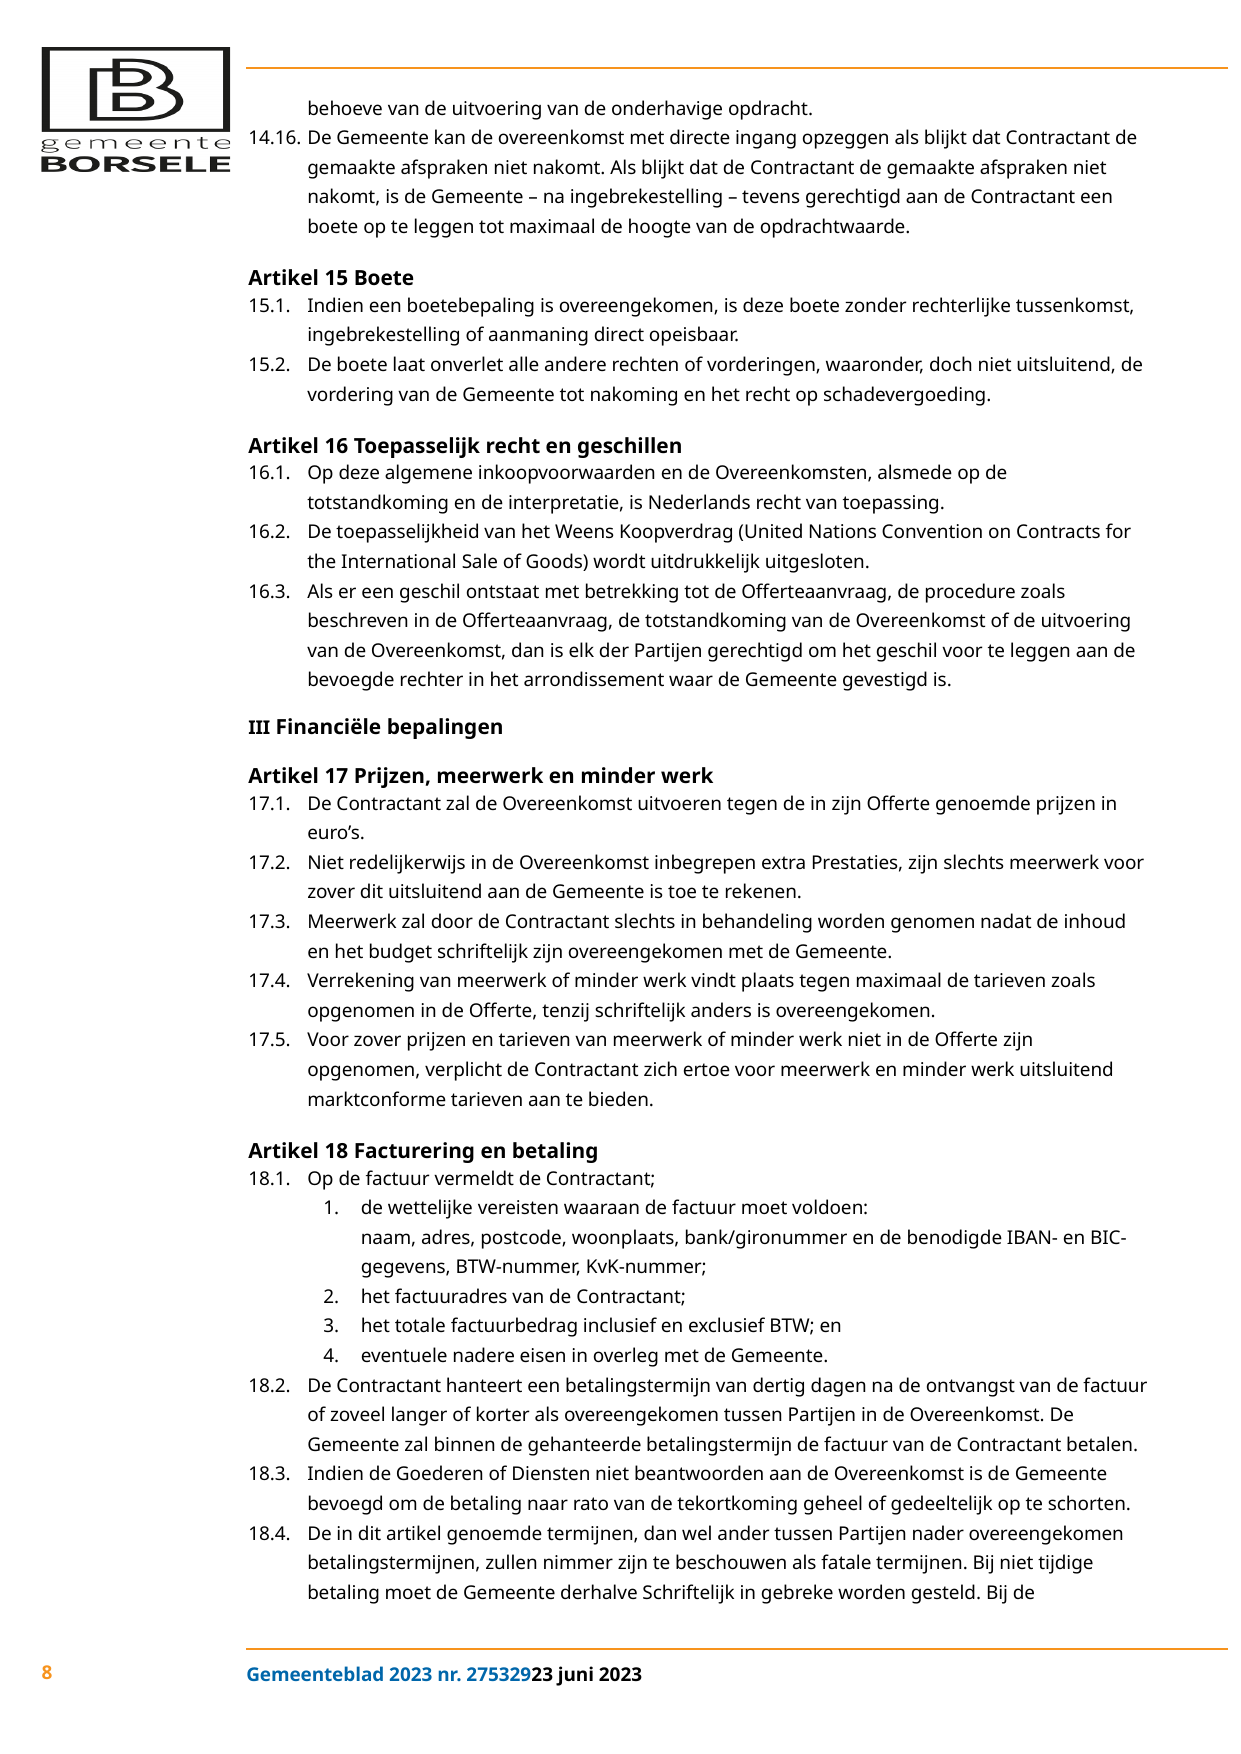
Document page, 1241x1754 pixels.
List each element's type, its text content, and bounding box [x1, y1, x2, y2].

text Artikel 18 Facturering en betaling [248, 1136, 1152, 1165]
list de wettelijke vereisten waaraan de factuur moet voldoen: [323, 1194, 1152, 1220]
text Artikel 16 Toepasselijk recht en geschillen [248, 431, 1152, 459]
list Op de factuur vermeldt de Contractant; [248, 1165, 1152, 1190]
list Meerwerk zal door de Contractant slechts in behandeling worden genomen nadat de inhoud en het budget schriftelijk zijn overeengekomen met de Gemeente. [248, 908, 1152, 964]
list Voor zover prijzen en tarieven van meerwerk of minder werk niet in de Offerte zijn opgenomen, verplicht de Contractant zich ertoe voor meerwerk en minder werk uitsluitend marktconforme tarieven aan te bieden. [248, 1027, 1152, 1112]
list Indien een boetebepaling is overeengekomen, is deze boete zonder rechterlijke tussenkomst, ingebrekestelling of aanmaning direct opeisbaar. [248, 292, 1152, 347]
list Verrekening van meerwerk of minder werk vindt plaats tegen maximaal de tarieven zoals opgenomen in de Offerte, tenzij schriftelijk anders is overeengekomen. [248, 967, 1152, 1023]
list Op deze algemene inkoopvoorwaarden en de Overeenkomsten, alsmede op de totstandkoming en de interpretatie, is Nederlands recht van toepassing. [248, 459, 1152, 515]
list De Contractant zal de Overeenkomst uitvoeren tegen de in zijn Offerte genoemde prijzen in euro’s. [248, 790, 1152, 845]
list De Gemeente kan de overeenkomst met directe ingang opzeggen als blijkt dat Contractant de gemaakte afspraken niet nakomt. Als blijkt dat de Contractant de gemaakte afspraken niet nakomt, is de Gemeente – na ingebrekestelling – tevens gerechtigd aan de Contractant een boete op te leggen tot maximaal de hoogte van de opdrachtwaarde. [248, 124, 1152, 239]
list Niet redelijkerwijs in de Overeenkomst inbegrepen extra Prestaties, zijn slechts meerwerk voor zover dit uitsluitend aan de Gemeente is toe te rekenen. [248, 849, 1152, 904]
list De toepasselijkheid van het Weens Koopverdrag (United Nations Convention on Contracts for the International Sale of Goods) wordt uitdrukkelijk uitgesloten. [248, 519, 1152, 574]
text III Financiële bepalingen [248, 712, 1152, 741]
list Als er een geschil ontstaat met betrekking tot de Offerteaanvraag, de procedure zoals beschreven in de Offerteaanvraag, de totstandkoming van de Overeenkomst of de uitvoering van de Overeenkomst, dan is elk der Partijen gerechtigd om het geschil voor te leggen aan de bevoegde rechter in het arrondissement waar de Gemeente gevestigd is. [248, 578, 1152, 692]
list De boete laat onverlet alle andere rechten of vorderingen, waaronder, doch niet uitsluitend, de vordering van de Gemeente tot nakoming en het recht op schadevergoeding. [248, 351, 1152, 406]
list het factuuradres van de Contractant; [323, 1283, 1152, 1309]
list Indien de Goederen of Diensten niet beantwoorden aan de Overeenkomst is de Gemeente bevoegd om de betaling naar rato van de tekortkoming geheel of gedeeltelijk op te schorten. [248, 1461, 1152, 1516]
list eventuele nadere eisen in overleg met de Gemeente. [323, 1342, 1152, 1368]
text Artikel 15 Boete [248, 263, 1152, 292]
text Artikel 17 Prijzen, meerwerk en minder werk [248, 762, 1152, 790]
list het totale factuurbedrag inclusief en exclusief BTW; en [323, 1313, 1152, 1338]
list behoeve van de uitvoering van de onderhavige opdracht. [248, 95, 1152, 121]
list De in dit artikel genoemde termijnen, dan wel ander tussen Partijen nader overeengekomen betalingstermijnen, zullen nimmer zijn te beschouwen als fatale termijnen. Bij niet tijdige betaling moet de Gemeente derhalve Schriftelijk in gebreke worden gesteld. Bij de [248, 1520, 1152, 1604]
list De Contractant hanteert een betalingstermijn van dertig dagen na de ontvangst van de factuur of zoveel langer of korter als overeengekomen tussen Partijen in de Overeenkomst. De Gemeente zal binnen de gehanteerde betalingstermijn de factuur van de Contractant betalen. [248, 1372, 1152, 1457]
picture [41, 47, 231, 172]
list naam, adres, postcode, woonplaats, bank/gironummer en de benodigde IBAN- en BIC-gegevens, BTW-nummer, KvK-nummer; [323, 1224, 1152, 1279]
